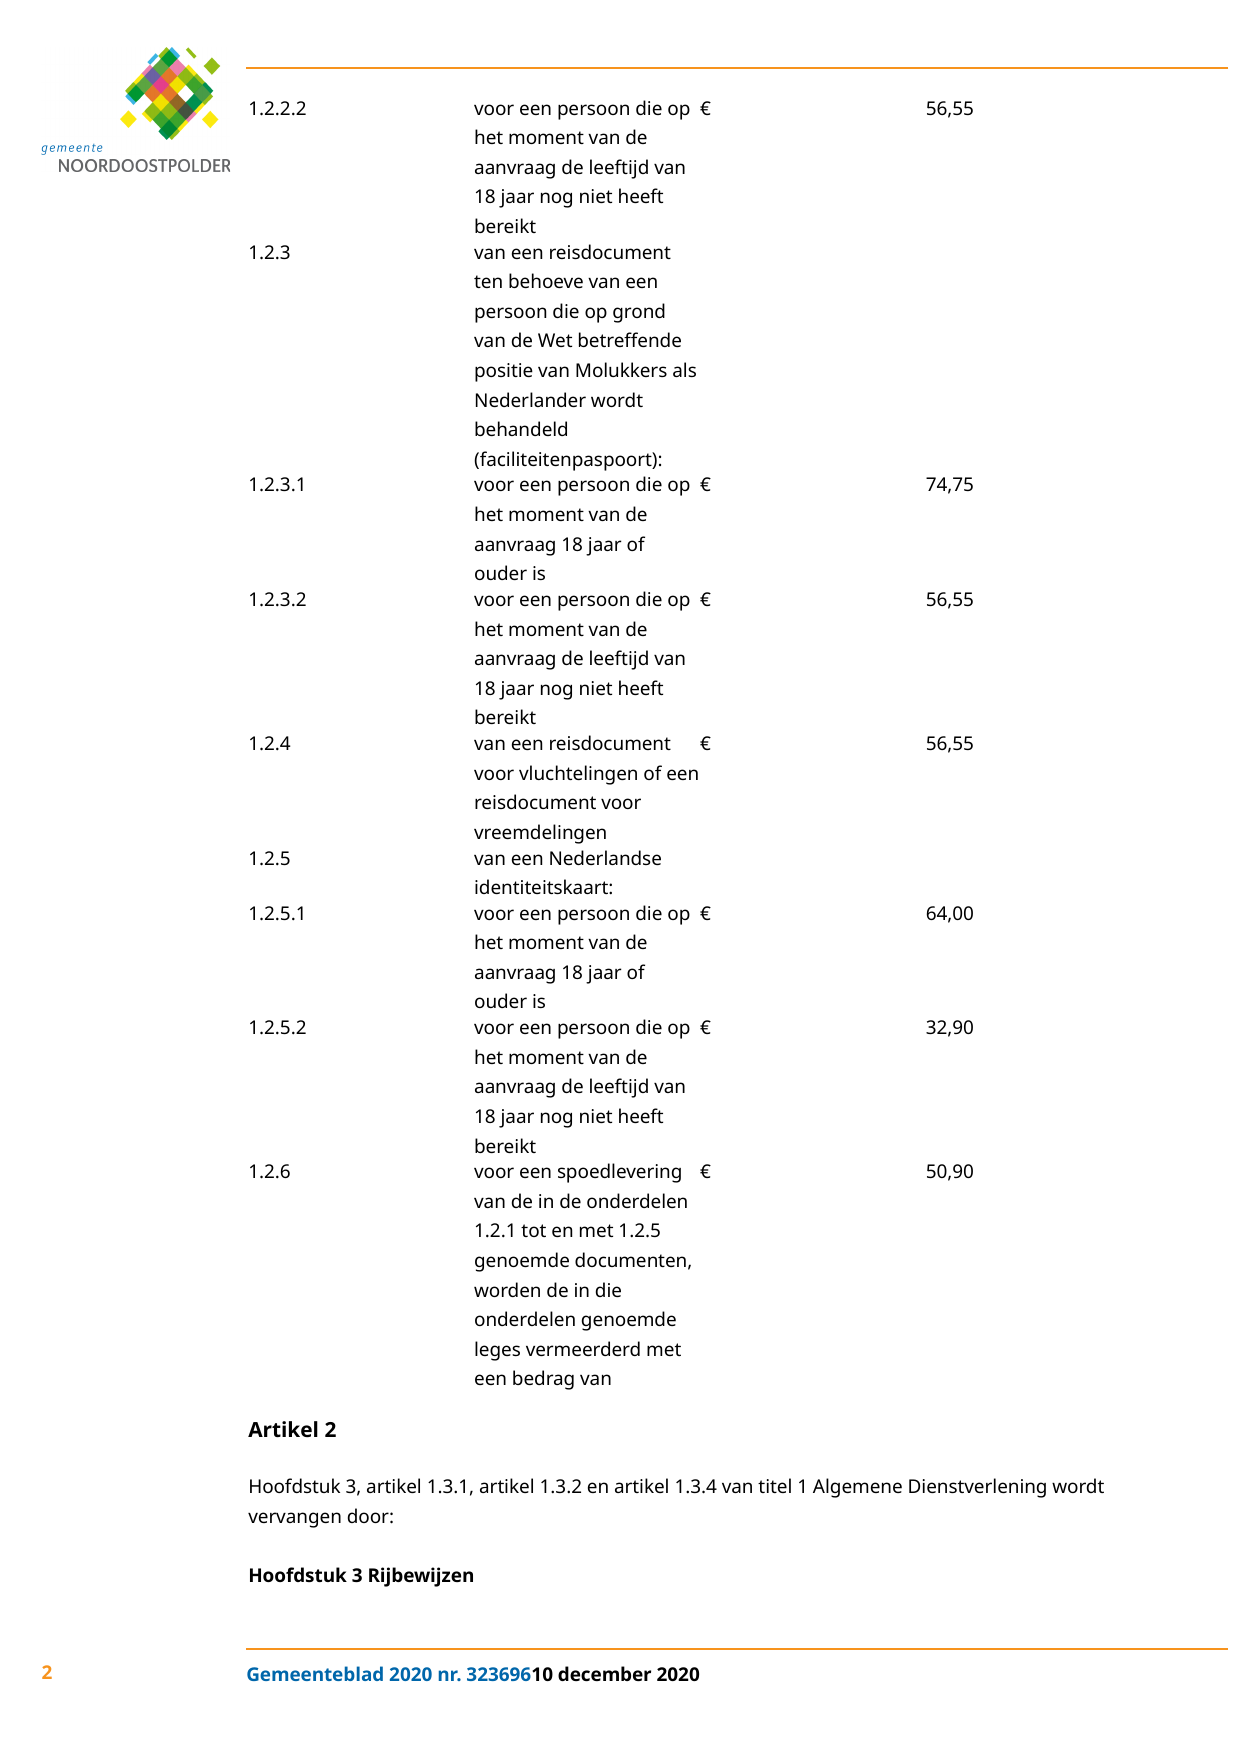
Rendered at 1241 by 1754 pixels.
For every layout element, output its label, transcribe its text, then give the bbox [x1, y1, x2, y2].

table_cell voor een persoon die op het moment van de aanvraag 18 jaar of ouder is [474, 472, 700, 586]
table_cell van een Nederlandse identiteitskaart: [474, 845, 700, 900]
table_cell 1.2.6 [248, 1159, 474, 1391]
table_cell voor een spoedlevering van de in de onderdelen 1.2.1 tot en met 1.2.5 genoemde documenten, worden de in die onderdelen genoemde leges vermeerderd met een bedrag van [474, 1159, 700, 1391]
table_cell 56,55 [926, 730, 1152, 845]
table_cell 1.2.3.1 [248, 472, 474, 586]
picture [41, 47, 231, 172]
table_cell € [700, 1159, 926, 1391]
table_cell 64,00 [926, 900, 1152, 1014]
text Hoofdstuk 3, artikel 1.3.1, artikel 1.3.2 en artikel 1.3.4 van titel 1 Algemene Dienstverlening wordt vervangen door: [248, 1473, 1152, 1529]
table_cell voor een persoon die op het moment van de aanvraag de leeftijd van 18 jaar nog niet heeft bereikt [474, 1015, 700, 1158]
table_cell 56,55 [926, 586, 1152, 730]
text Artikel 2 [248, 1415, 1152, 1444]
table_cell € [700, 900, 926, 1014]
table_cell voor een persoon die op het moment van de aanvraag de leeftijd van 18 jaar nog niet heeft bereikt [474, 586, 700, 730]
table_cell van een reisdocument ten behoeve van een persoon die op grond van de Wet betreffende positie van Molukkers als Nederlander wordt behandeld (faciliteitenpaspoort): [474, 239, 700, 472]
table_cell [700, 239, 926, 472]
table_cell € [700, 472, 926, 586]
table_cell € [700, 730, 926, 845]
table_cell 1.2.4 [248, 730, 474, 845]
table_cell 74,75 [926, 472, 1152, 586]
table_cell 56,55 [926, 95, 1152, 239]
table_cell van een reisdocument voor vluchtelingen of een reisdocument voor vreemdelingen [474, 730, 700, 845]
table_cell [926, 845, 1152, 900]
table_cell € [700, 1015, 926, 1158]
table_cell 1.2.5.1 [248, 900, 474, 1014]
table_cell 32,90 [926, 1015, 1152, 1158]
table_cell 1.2.2.2 [248, 95, 474, 239]
table_cell voor een persoon die op het moment van de aanvraag 18 jaar of ouder is [474, 900, 700, 1014]
table_cell € [700, 95, 926, 239]
table_cell [700, 845, 926, 900]
table_cell 1.2.3 [248, 239, 474, 472]
table_cell 1.2.5 [248, 845, 474, 900]
text Hoofdstuk 3 Rijbewijzen [248, 1562, 1152, 1588]
table_cell 1.2.5.2 [248, 1015, 474, 1158]
table_cell € [700, 586, 926, 730]
table_cell voor een persoon die op het moment van de aanvraag de leeftijd van 18 jaar nog niet heeft bereikt [474, 95, 700, 239]
table_cell 50,90 [926, 1159, 1152, 1391]
table_cell 1.2.3.2 [248, 586, 474, 730]
table_cell [926, 239, 1152, 472]
